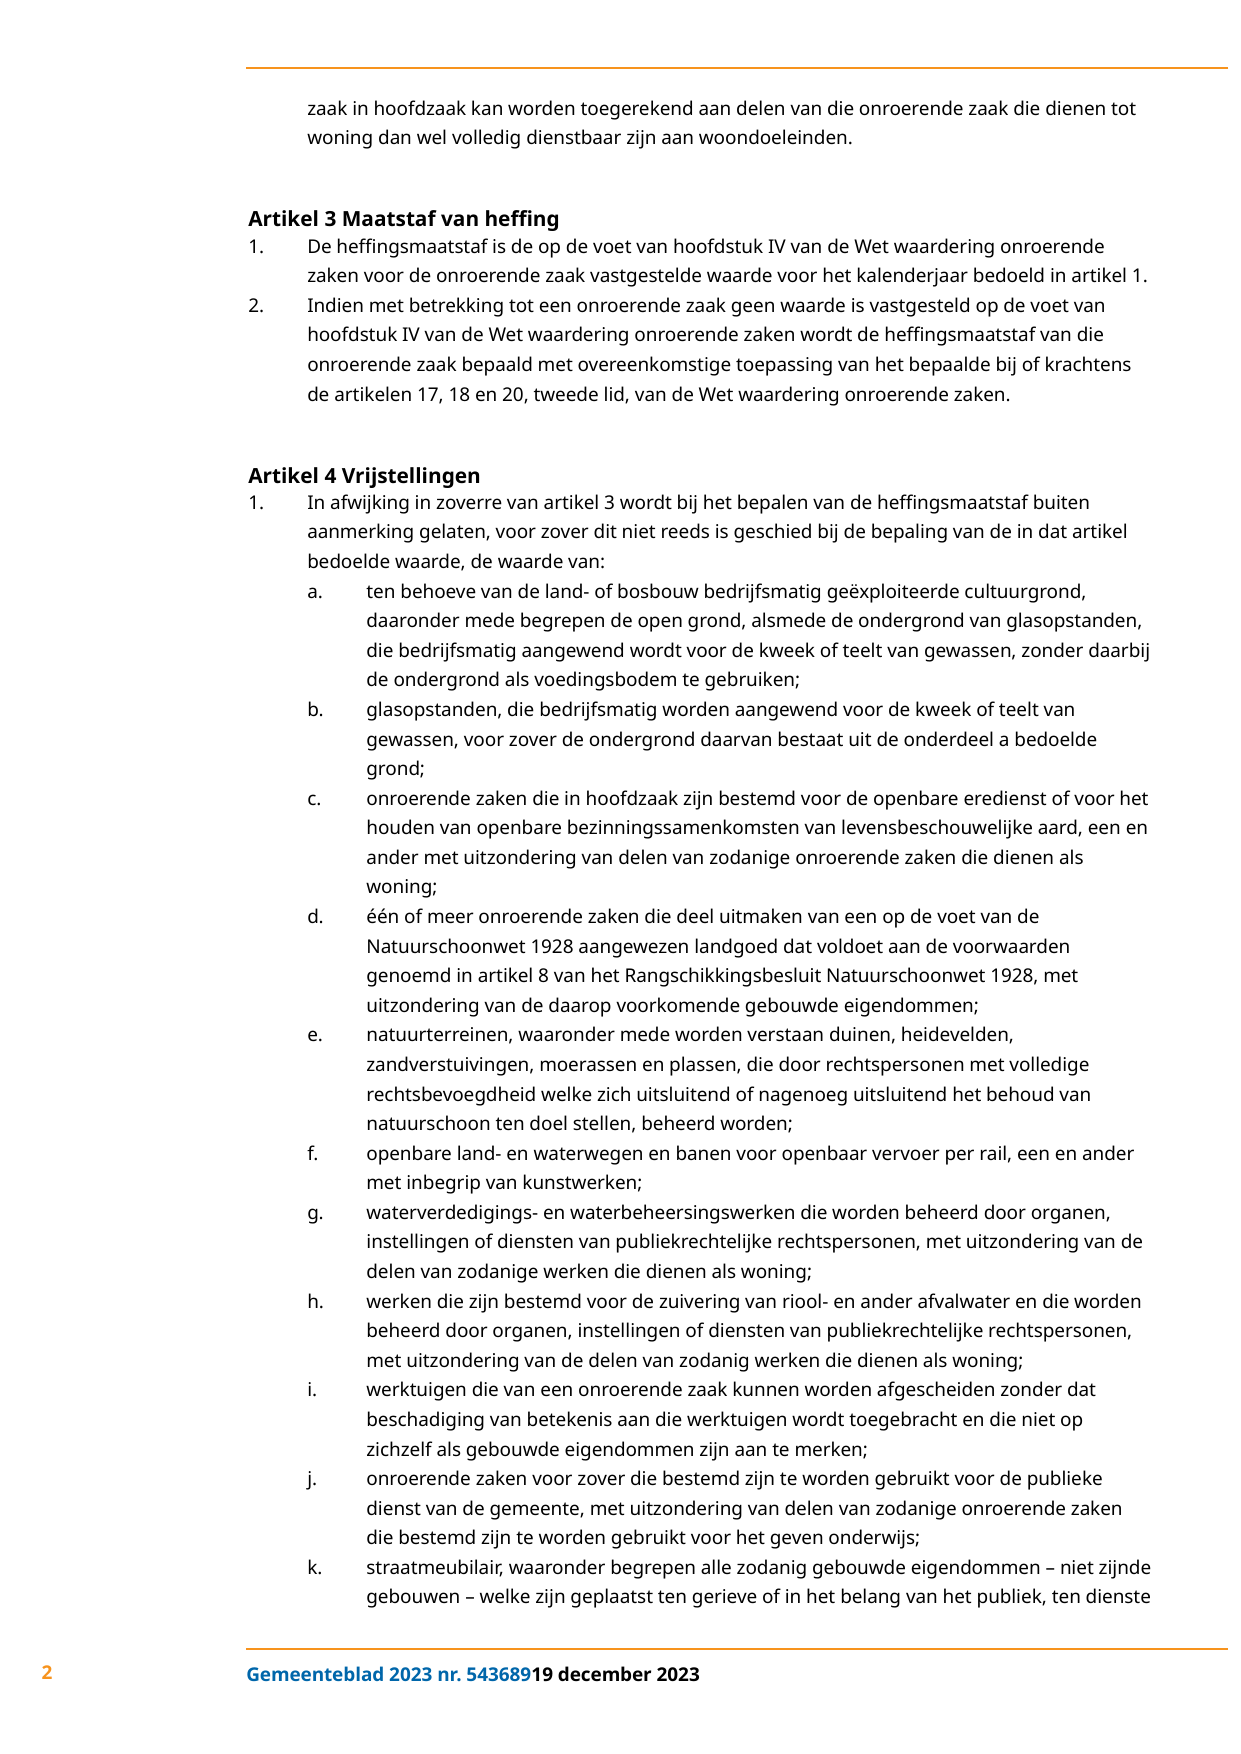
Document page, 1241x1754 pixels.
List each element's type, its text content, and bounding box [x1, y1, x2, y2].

list werktuigen die van een onroerende zaak kunnen worden afgescheiden zonder dat beschadiging van betekenis aan die werktuigen wordt toegebracht en die niet op zichzelf als gebouwde eigendommen zijn aan te merken; [307, 1377, 1152, 1462]
list In afwijking in zoverre van artikel 3 wordt bij het bepalen van de heffingsmaatstaf buiten aanmerking gelaten, voor zover dit niet reeds is geschied bij de bepaling van de in dat artikel bedoelde waarde, de waarde van: [248, 489, 1152, 574]
list onroerende zaken voor zover die bestemd zijn te worden gebruikt voor de publieke dienst van de gemeente, met uitzondering van delen van zodanige onroerende zaken die bestemd zijn te worden gebruikt voor het geven onderwijs; [307, 1465, 1152, 1550]
list ten behoeve van de land- of bosbouw bedrijfsmatig geëxploiteerde cultuurgrond, daaronder mede begrepen de open grond, alsmede de ondergrond van glasopstanden, die bedrijfsmatig aangewend wordt voor de kweek of teelt van gewassen, zonder daarbij de ondergrond als voedingsbodem te gebruiken; [307, 578, 1152, 692]
list onroerende zaken die in hoofdzaak zijn bestemd voor de openbare eredienst of voor het houden van openbare bezinningssamenkomsten van levensbeschouwelijke aard, een en ander met uitzondering van delen van zodanige onroerende zaken die dienen als woning; [307, 785, 1152, 899]
list openbare land- en waterwegen en banen voor openbaar vervoer per rail, een en ander met inbegrip van kunstwerken; [307, 1140, 1152, 1195]
text Artikel 3 Maatstaf van heffing [248, 204, 1152, 233]
list De heffingsmaatstaf is de op de voet van hoofdstuk IV van de Wet waardering onroerende zaken voor de onroerende zaak vastgestelde waarde voor het kalenderjaar bedoeld in artikel 1. [248, 233, 1152, 288]
list één of meer onroerende zaken die deel uitmaken van een op de voet van de Natuurschoonwet 1928 aangewezen landgoed dat voldoet aan de voorwaarden genoemd in artikel 8 van het Rangschikkingsbesluit Natuurschoonwet 1928, met uitzondering van de daarop voorkomende gebouwde eigendommen; [307, 903, 1152, 1018]
list natuurterreinen, waaronder mede worden verstaan duinen, heidevelden, zandverstuivingen, moerassen en plassen, die door rechtspersonen met volledige rechtsbevoegdheid welke zich uitsluitend of nagenoeg uitsluitend het behoud van natuurschoon ten doel stellen, beheerd worden; [307, 1022, 1152, 1136]
list glasopstanden, die bedrijfsmatig worden aangewend voor de kweek of teelt van gewassen, voor zover de ondergrond daarvan bestaat uit de onderdeel a bedoelde grond; [307, 696, 1152, 781]
list Indien met betrekking tot een onroerende zaak geen waarde is vastgesteld op de voet van hoofdstuk IV van de Wet waardering onroerende zaken wordt de heffingsmaatstaf van die onroerende zaak bepaald met overeenkomstige toepassing van het bepaalde bij of krachtens de artikelen 17, 18 en 20, tweede lid, van de Wet waardering onroerende zaken. [248, 292, 1152, 406]
list straatmeubilair, waaronder begrepen alle zodanig gebouwde eigendommen – niet zijnde gebouwen – welke zijn geplaatst ten gerieve of in het belang van het publiek, ten dienste [307, 1554, 1152, 1609]
text Artikel 4 Vrijstellingen [248, 461, 1152, 489]
list waterverdedigings- en waterbeheersingswerken die worden beheerd door organen, instellingen of diensten van publiekrechtelijke rechtspersonen, met uitzondering van de delen van zodanige werken die dienen als woning; [307, 1199, 1152, 1284]
list zaak in hoofdzaak kan worden toegerekend aan delen van die onroerende zaak die dienen tot woning dan wel volledig dienstbaar zijn aan woondoeleinden. [248, 95, 1152, 150]
picture [41, 47, 231, 172]
list werken die zijn bestemd voor de zuivering van riool- en ander afvalwater en die worden beheerd door organen, instellingen of diensten van publiekrechtelijke rechtspersonen, met uitzondering van de delen van zodanig werken die dienen als woning; [307, 1288, 1152, 1373]
